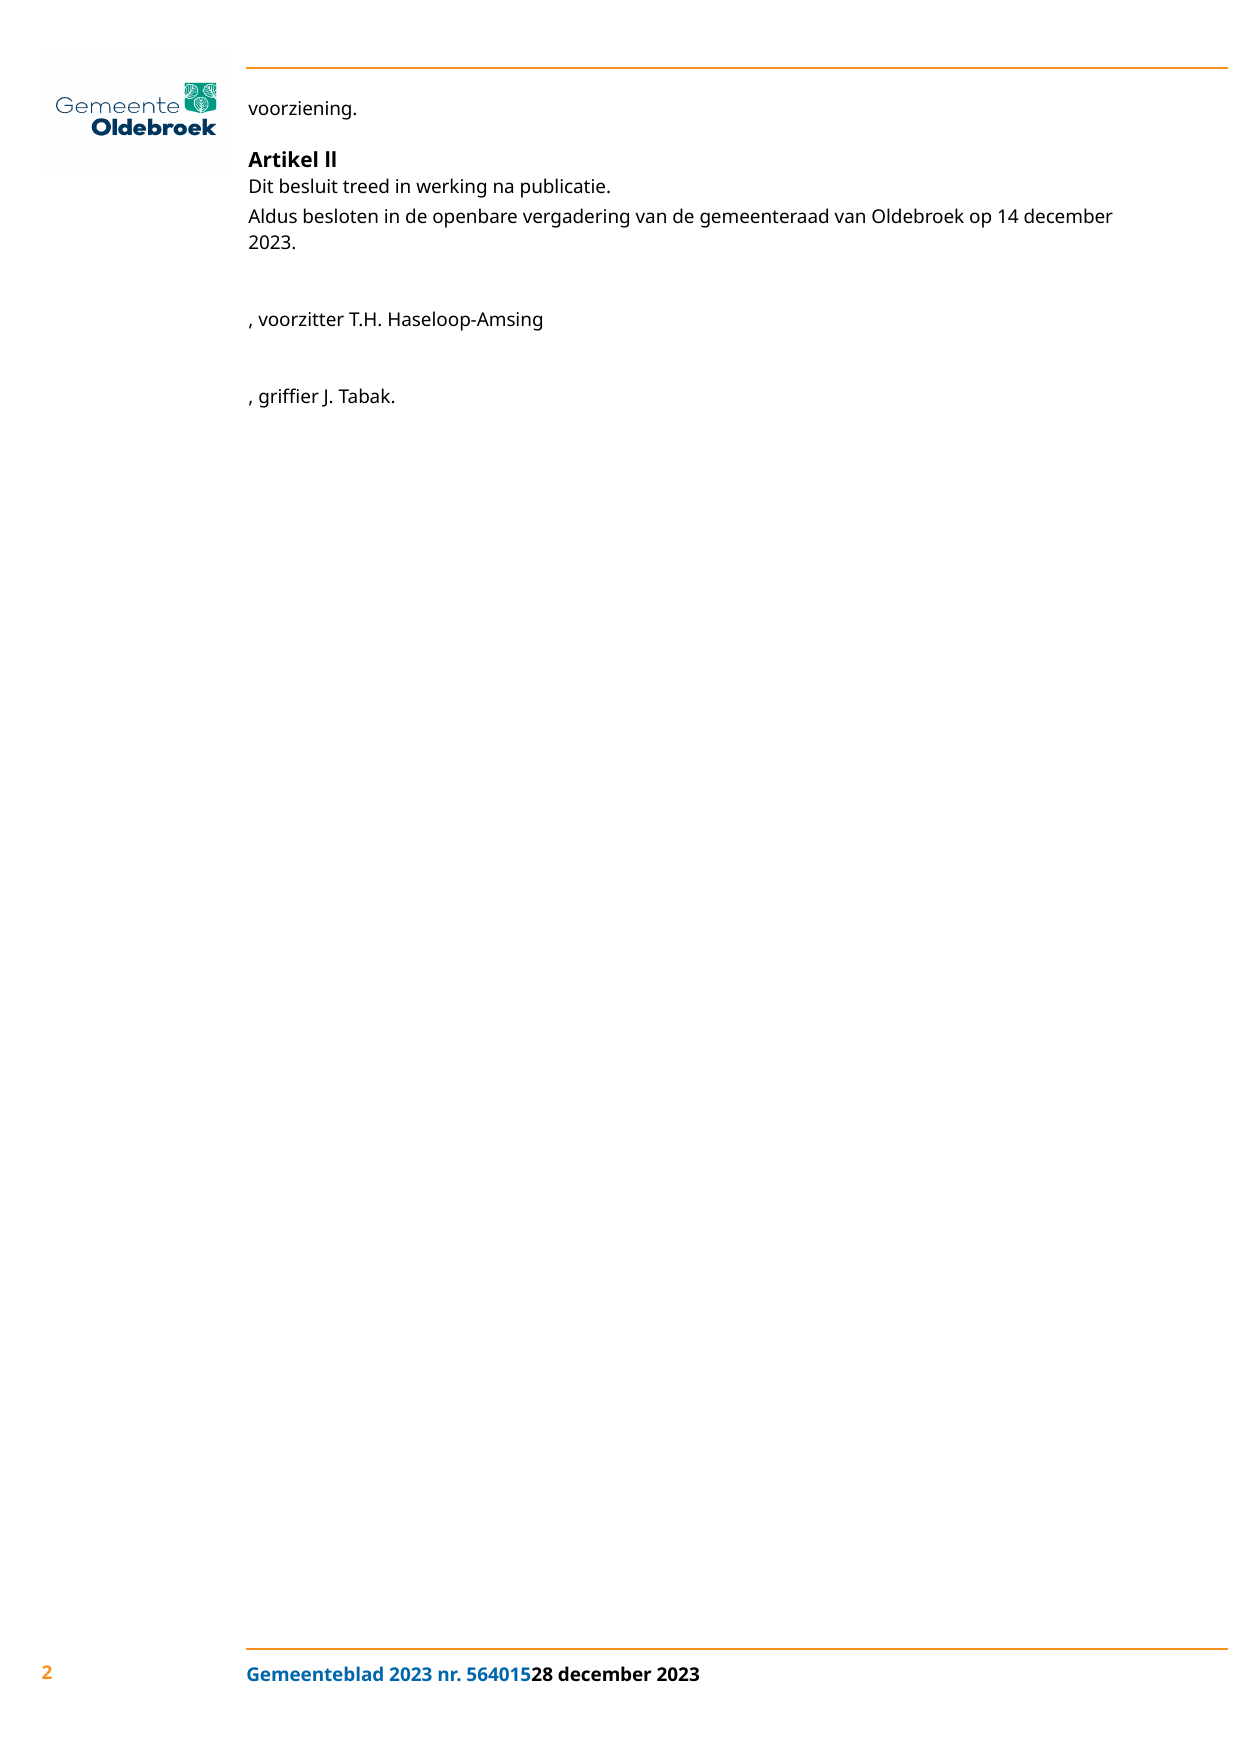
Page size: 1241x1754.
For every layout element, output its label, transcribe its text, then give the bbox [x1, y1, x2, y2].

text Artikel ll [248, 145, 1152, 174]
text Aldus besloten in de openbare vergadering van de gemeenteraad van Oldebroek op 14 december 2023. [248, 203, 1152, 255]
picture [41, 47, 231, 172]
text Dit besluit treed in werking na publicatie. [248, 174, 1152, 199]
text , griffier J. Tabak. [248, 383, 1152, 409]
text , voorzitter T.H. Haseloop-Amsing [248, 306, 1152, 332]
text voorziening. [248, 95, 1152, 121]
